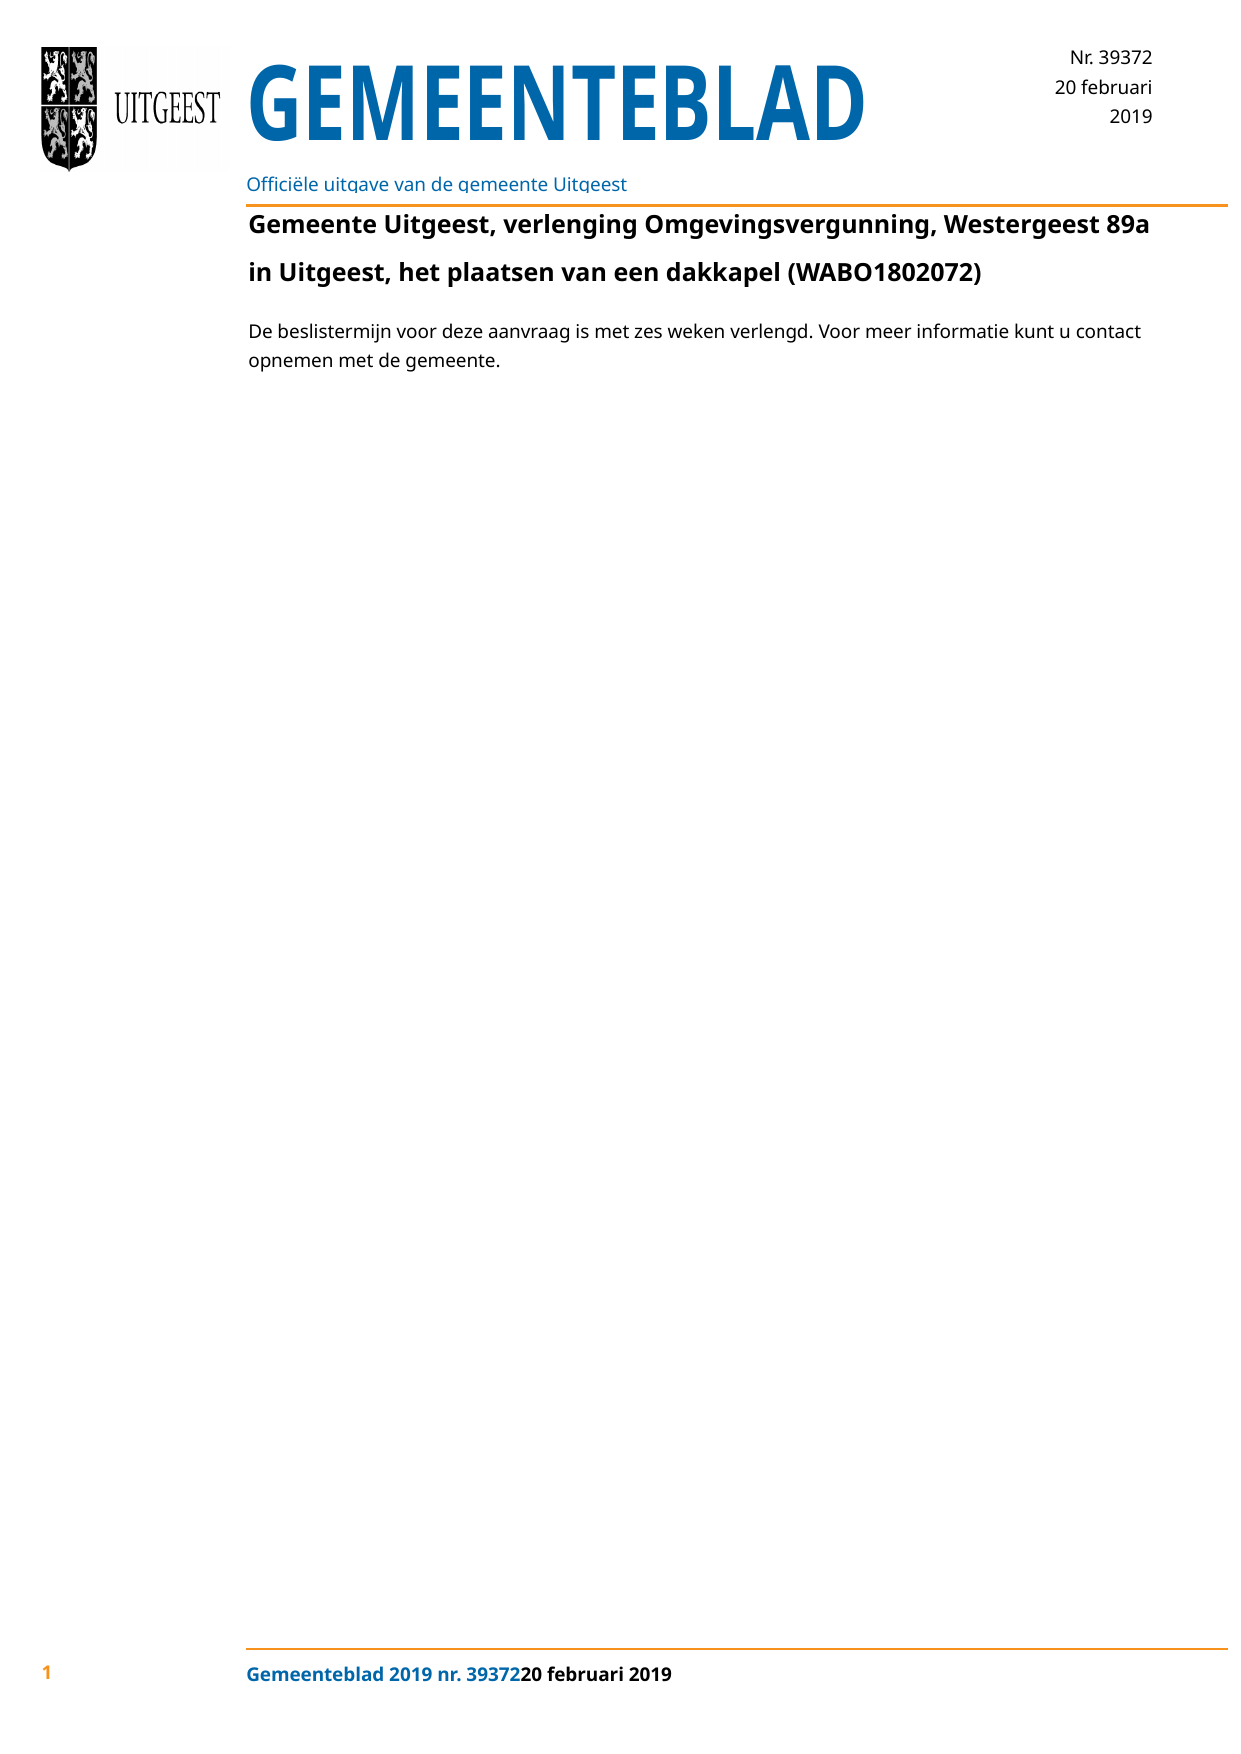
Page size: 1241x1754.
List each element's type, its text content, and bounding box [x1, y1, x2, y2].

text De beslistermijn voor deze aanvraag is met zes weken verlengd. Voor meer informatie kunt u contact opnemen met de gemeente. [248, 318, 1152, 373]
text Gemeente Uitgeest, verlenging Omgevingsvergunning, Westergeest 89a in Uitgeest, het plaatsen van een dakkapel (WABO1802072) [248, 207, 1152, 288]
picture [41, 47, 231, 172]
